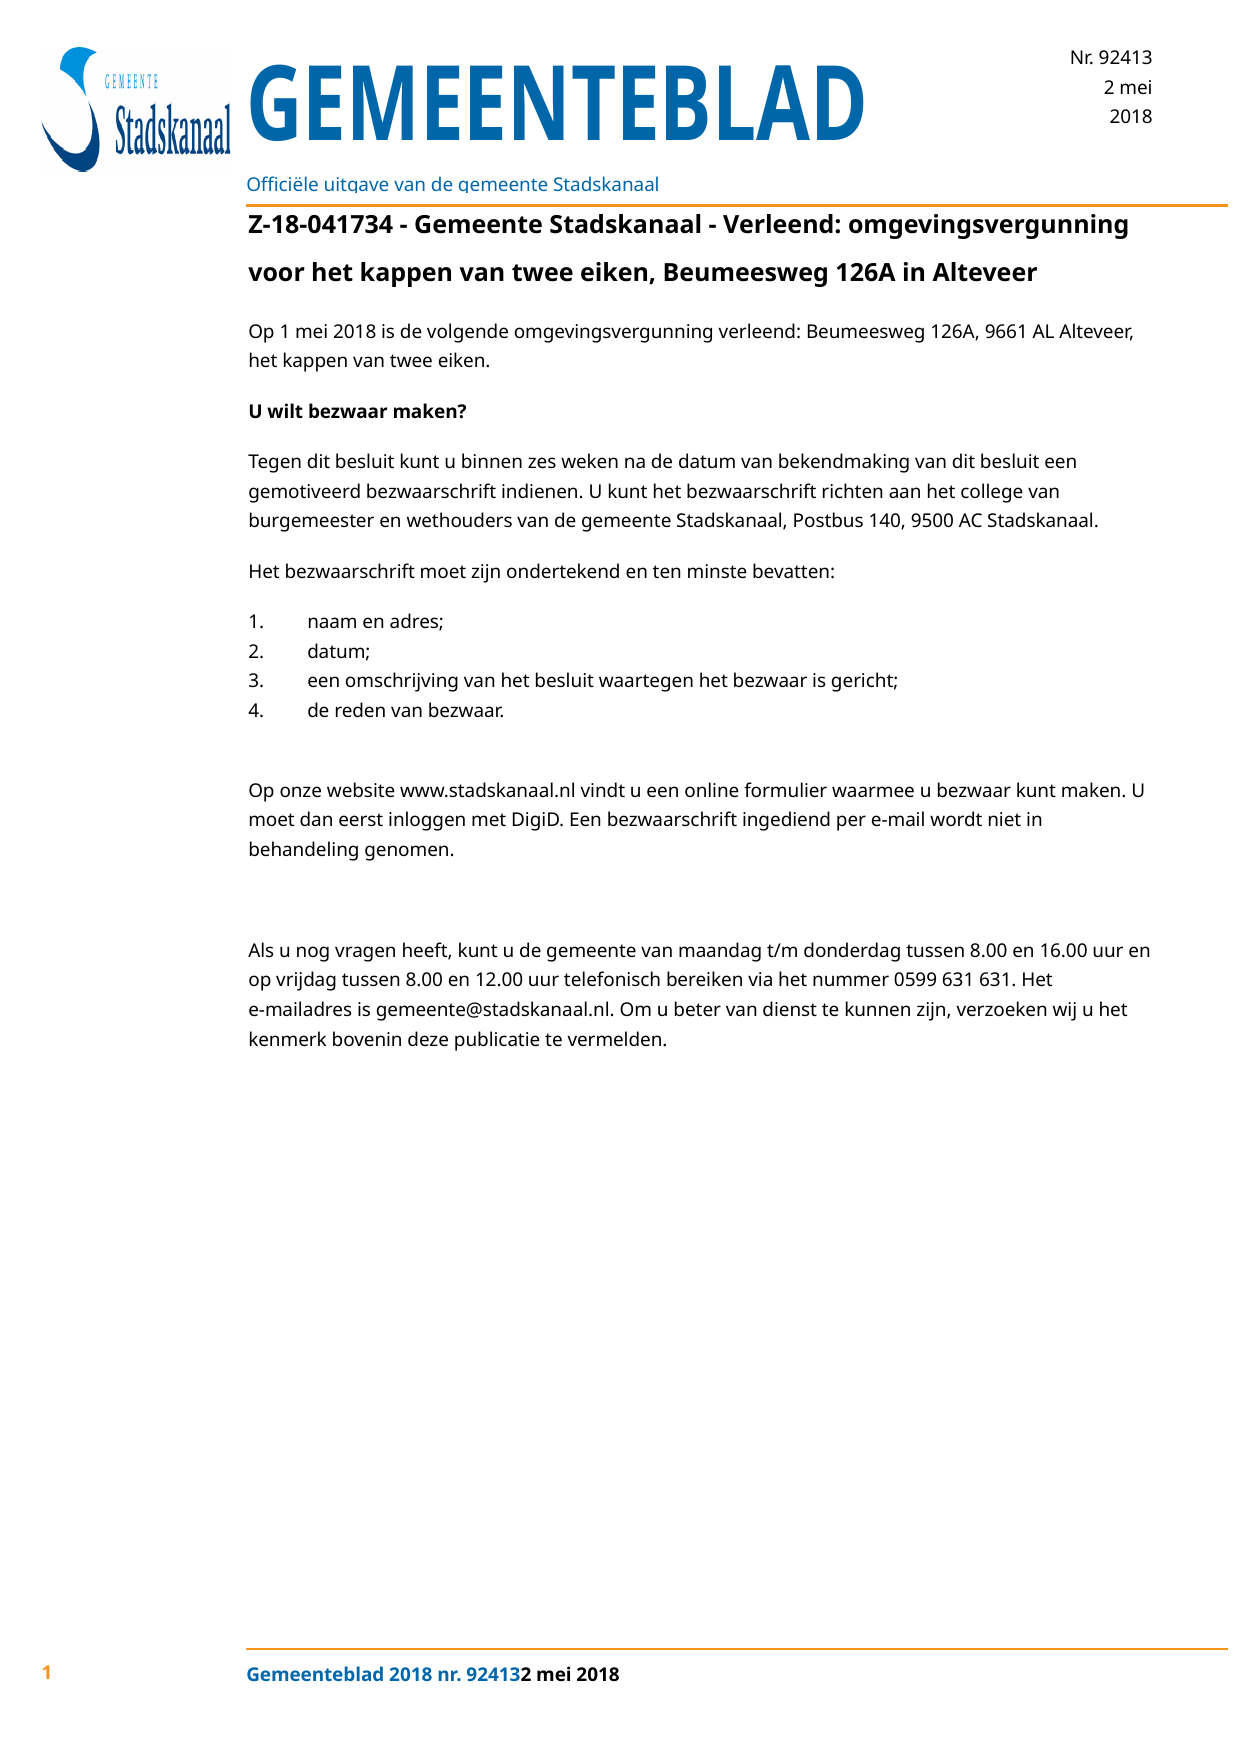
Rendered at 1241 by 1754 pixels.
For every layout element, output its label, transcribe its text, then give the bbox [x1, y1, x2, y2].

text Het bezwaarschrift moet zijn ondertekend en ten minste bevatten: [248, 558, 1152, 584]
list een omschrijving van het besluit waartegen het bezwaar is gericht; [248, 667, 1152, 693]
text Op 1 mei 2018 is de volgende omgevingsvergunning verleend: Beumeesweg 126A, 9661 AL Alteveer, het kappen van twee eiken. [248, 318, 1152, 373]
text U wilt bezwaar maken? [248, 398, 1152, 424]
text Als u nog vragen heeft, kunt u de gemeente van maandag t/m donderdag tussen 8.00 en 16.00 uur en op vrijdag tussen 8.00 en 12.00 uur telefonisch bereiken via het nummer 0599 631 631. Het e‑mailadres is gemeente@stadskanaal.nl. Om u beter van dienst te kunnen zijn, verzoeken wij u het kenmerk bovenin deze publicatie te vermelden. [248, 937, 1152, 1052]
text Op onze website www.stadskanaal.nl vindt u een online formulier waarmee u bezwaar kunt maken. U moet dan eerst inloggen met DigiD. Een bezwaarschrift ingediend per e-mail wordt niet in behandeling genomen. [248, 777, 1152, 862]
list naam en adres; [248, 608, 1152, 634]
list datum; [248, 638, 1152, 664]
picture [41, 47, 231, 172]
text Tegen dit besluit kunt u binnen zes weken na de datum van bekendmaking van dit besluit een gemotiveerd bezwaarschrift indienen. U kunt het bezwaarschrift richten aan het college van burgemeester en wethouders van de gemeente Stadskanaal, Postbus 140, 9500 AC Stadskanaal. [248, 448, 1152, 533]
list de reden van bezwaar. [248, 697, 1152, 723]
text Z-18-041734 - Gemeente Stadskanaal - Verleend: omgevingsvergunning voor het kappen van twee eiken, Beumeesweg 126A in Alteveer [248, 207, 1152, 288]
